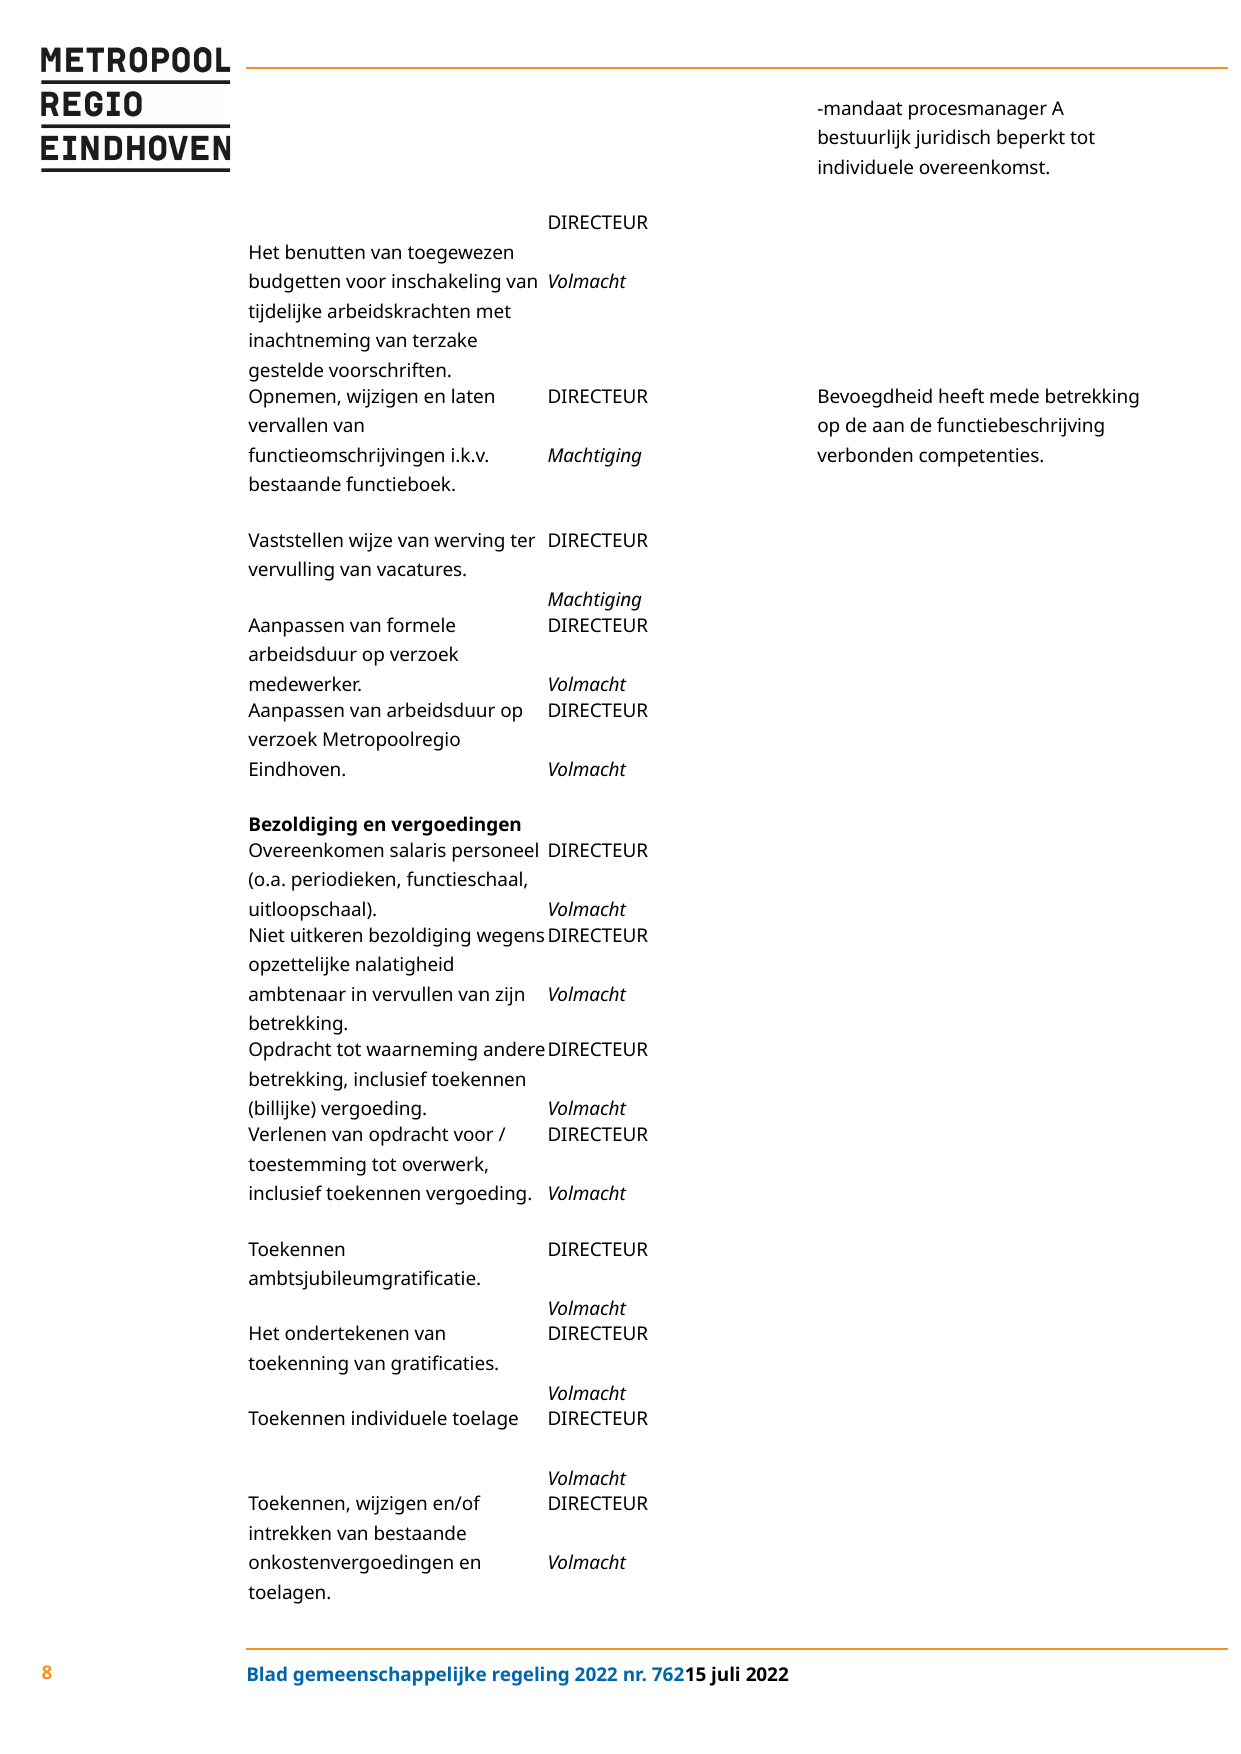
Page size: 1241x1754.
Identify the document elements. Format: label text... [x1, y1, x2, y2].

table_cell [817, 1236, 1152, 1321]
table_cell Niet uitkeren bezoldiging wegens opzettelijke nalatigheid ambtenaar in vervullen van zijn betrekking. [248, 922, 547, 1036]
table_cell [682, 612, 817, 697]
table_cell DIRECTEUR Volmacht [547, 612, 682, 697]
table_cell DIRECTEUR Volmacht [547, 209, 682, 383]
table_cell [817, 1121, 1152, 1236]
table_cell [547, 95, 682, 209]
table_cell [817, 209, 1152, 383]
table_cell [682, 837, 817, 922]
table_cell Toekennen individuele toelage [248, 1406, 547, 1490]
table_cell [817, 837, 1152, 922]
table_cell [682, 1490, 817, 1605]
table_cell [817, 1321, 1152, 1406]
table_cell DIRECTEUR Volmacht [547, 1121, 682, 1236]
table_cell DIRECTEUR Machtiging [547, 527, 682, 612]
table_cell Het benutten van toegewezen budgetten voor inschakeling van tijdelijke arbeidskrachten met inachtneming van terzake gestelde voorschriften. [248, 209, 547, 383]
table_cell -mandaat procesmanager A bestuurlijk juridisch beperkt tot individuele overeenkomst. [817, 95, 1152, 209]
table_cell Verlenen van opdracht voor / toestemming tot overwerk, inclusief toekennen vergoeding. [248, 1121, 547, 1236]
table_cell DIRECTEUR Volmacht [547, 1406, 682, 1490]
table_cell [248, 95, 547, 209]
table_cell DIRECTEUR Volmacht [547, 1036, 682, 1121]
table_cell [817, 527, 1152, 612]
table_cell DIRECTEUR Volmacht [547, 1236, 682, 1321]
table_cell DIRECTEUR Volmacht [547, 1321, 682, 1406]
table_cell [682, 1406, 817, 1490]
table_cell Aanpassen van arbeidsduur op verzoek Metropoolregio Eindhoven. [248, 697, 547, 782]
table_cell DIRECTEUR Volmacht [547, 1490, 682, 1605]
table_cell Toekennen ambtsjubileumgratificatie. [248, 1236, 547, 1321]
table_cell [817, 922, 1152, 1036]
table_cell [682, 922, 817, 1036]
table_cell Bezoldiging en vergoedingen [248, 782, 547, 837]
table_cell [817, 782, 1152, 837]
table_cell DIRECTEUR Volmacht [547, 922, 682, 1036]
table_cell Opdracht tot waarneming andere betrekking, inclusief toekennen (billijke) vergoeding. [248, 1036, 547, 1121]
table_cell [817, 612, 1152, 697]
table_cell Aanpassen van formele arbeidsduur op verzoek medewerker. [248, 612, 547, 697]
table_cell Het ondertekenen van toekenning van gratificaties. [248, 1321, 547, 1406]
table_cell [682, 95, 817, 209]
table_cell [682, 527, 817, 612]
table_cell [817, 1406, 1152, 1490]
table_cell [817, 1490, 1152, 1605]
table_cell Overeenkomen salaris personeel (o.a. periodieken, functieschaal, uitloopschaal). [248, 837, 547, 922]
table_cell [682, 1036, 817, 1121]
table_cell [547, 782, 682, 837]
table_cell Toekennen, wijzigen en/of intrekken van bestaande onkostenvergoedingen en toelagen. [248, 1490, 547, 1605]
table_cell Bevoegdheid heeft mede betrekking op de aan de functiebeschrijving verbonden competenties. [817, 383, 1152, 527]
picture [41, 47, 231, 172]
table_cell [817, 697, 1152, 782]
table_cell Vaststellen wijze van werving ter vervulling van vacatures. [248, 527, 547, 612]
table_cell DIRECTEUR Machtiging [547, 383, 682, 527]
table_cell DIRECTEUR Volmacht [547, 697, 682, 782]
table_cell [682, 383, 817, 527]
table_cell [682, 697, 817, 782]
table_cell [682, 209, 817, 383]
table_cell Opnemen, wijzigen en laten vervallen van functieomschrijvingen i.k.v. bestaande functieboek. [248, 383, 547, 527]
table_cell [682, 1321, 817, 1406]
table_cell DIRECTEUR Volmacht [547, 837, 682, 922]
table_cell [682, 1121, 817, 1236]
table_cell [817, 1036, 1152, 1121]
table_cell [682, 782, 817, 837]
table_cell [682, 1236, 817, 1321]
